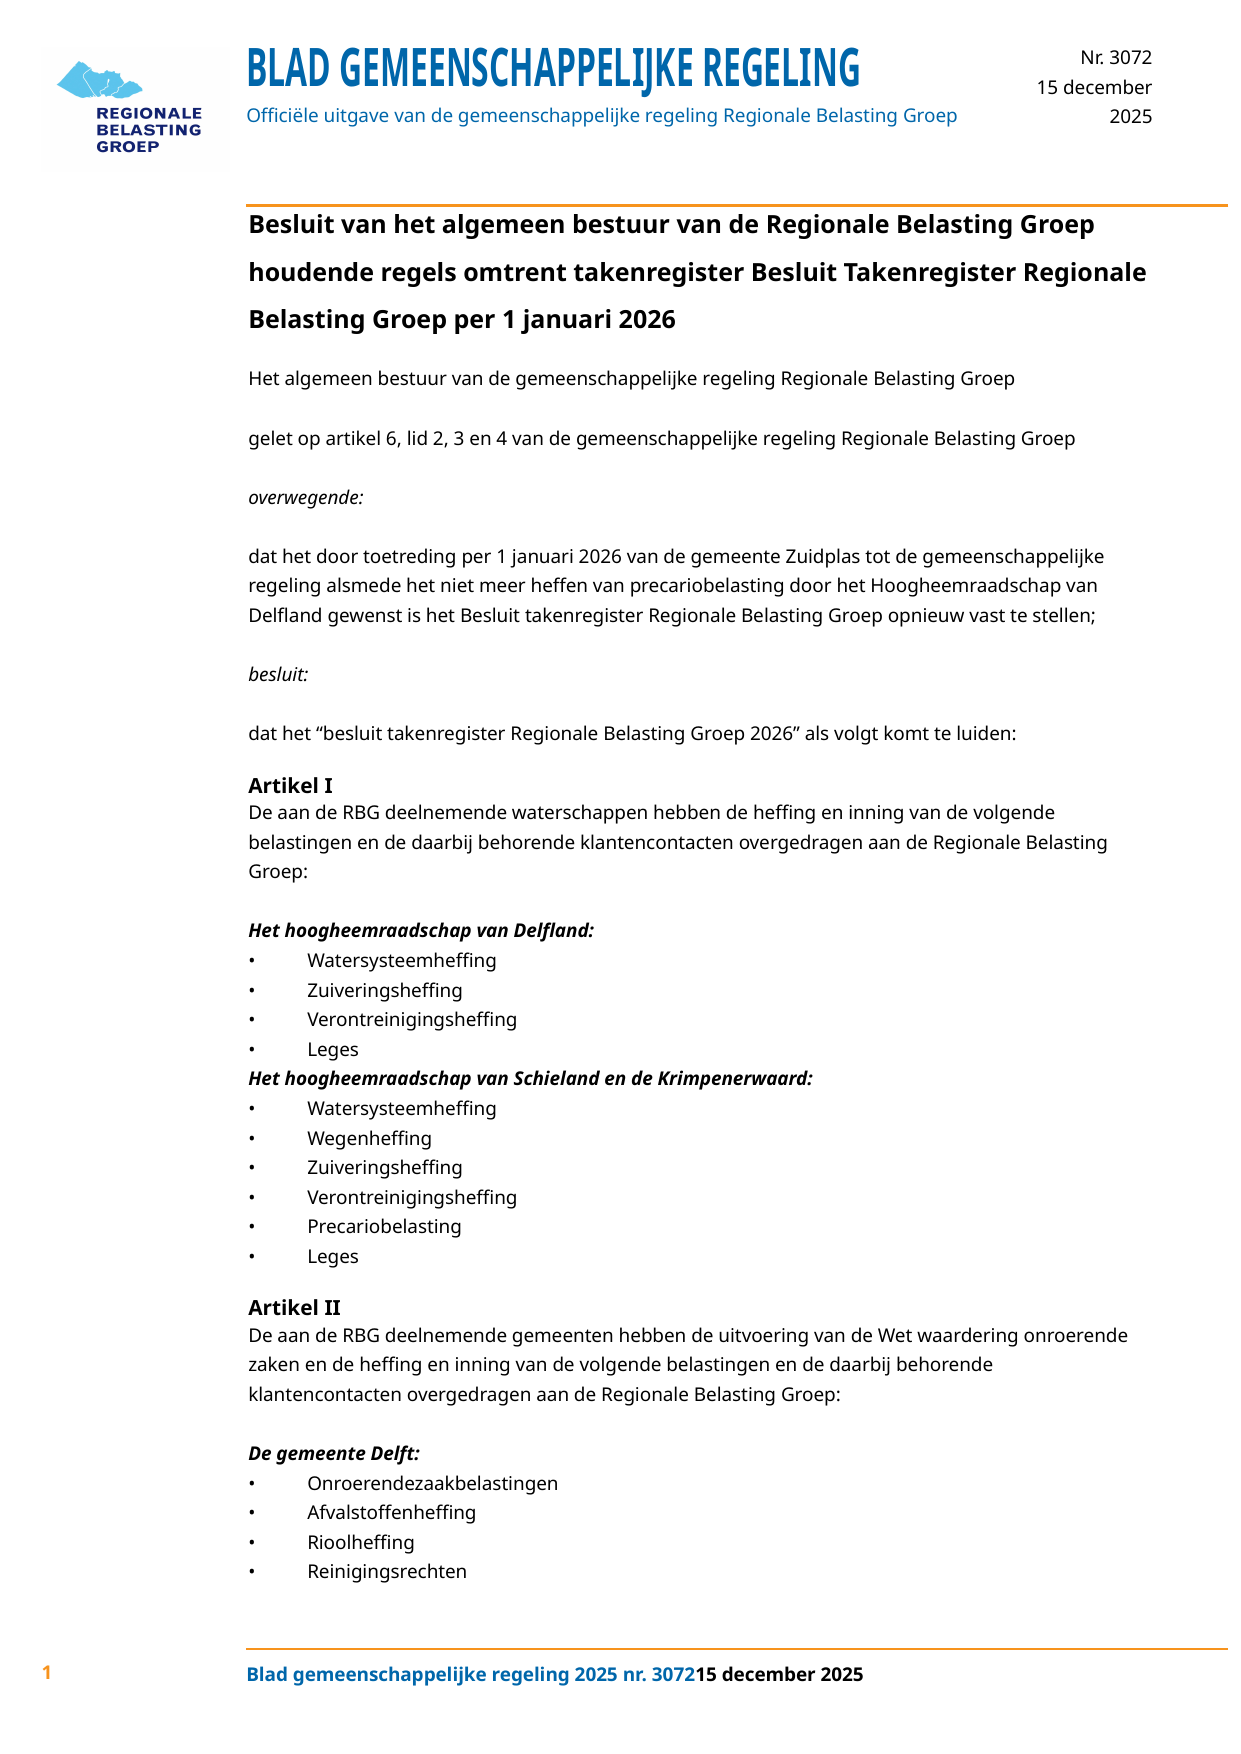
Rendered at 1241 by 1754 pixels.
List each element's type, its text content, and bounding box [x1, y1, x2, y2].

text Artikel II [248, 1293, 1152, 1322]
picture [41, 47, 231, 172]
text De gemeente Delft: [248, 1440, 1152, 1466]
list Precariobelasting [248, 1213, 1152, 1239]
text gelet op artikel 6, lid 2, 3 en 4 van de gemeenschappelijke regeling Regionale Belasting Groep [248, 425, 1152, 450]
text besluit: [248, 661, 1152, 687]
text dat het “besluit takenregister Regionale Belasting Groep 2026” als volgt komt te luiden: [248, 721, 1152, 746]
list Leges [248, 1036, 1152, 1062]
text overwegende: [248, 484, 1152, 509]
list Rioolheffing [248, 1529, 1152, 1555]
list Watersysteemheffing [248, 1095, 1152, 1121]
list Watersysteemheffing [248, 947, 1152, 973]
text Besluit van het algemeen bestuur van de Regionale Belasting Groep houdende regels omtrent takenregister Besluit Takenregister Regionale Belasting Groep per 1 januari 2026 [248, 207, 1152, 336]
text Het algemeen bestuur van de gemeenschappelijke regeling Regionale Belasting Groep [248, 366, 1152, 391]
list Onroerendezaakbelastingen [248, 1470, 1152, 1496]
text Artikel I [248, 771, 1152, 799]
list Zuiveringsheffing [248, 977, 1152, 1003]
list Leges [248, 1243, 1152, 1269]
list Wegenheffing [248, 1125, 1152, 1151]
text Het hoogheemraadschap van Delfland: [248, 918, 1152, 943]
list Afvalstoffenheffing [248, 1499, 1152, 1525]
text dat het door toetreding per 1 januari 2026 van de gemeente Zuidplas tot de gemeenschappelijke regeling alsmede het niet meer heffen van precariobelasting door het Hoogheemraadschap van Delfland gewenst is het Besluit takenregister Regionale Belasting Groep opnieuw vast te stellen; [248, 543, 1152, 628]
text Het hoogheemraadschap van Schieland en de Krimpenerwaard: [248, 1066, 1152, 1091]
list Verontreinigingsheffing [248, 1006, 1152, 1032]
text De aan de RBG deelnemende waterschappen hebben de heffing en inning van de volgende belastingen en de daarbij behorende klantencontacten overgedragen aan de Regionale Belasting Groep: [248, 799, 1152, 884]
text De aan de RBG deelnemende gemeenten hebben de uitvoering van de Wet waardering onroerende zaken en de heffing en inning van de volgende belastingen en de daarbij behorende klantencontacten overgedragen aan de Regionale Belasting Groep: [248, 1322, 1152, 1407]
list Zuiveringsheffing [248, 1154, 1152, 1180]
list Reinigingsrechten [248, 1559, 1152, 1584]
list Verontreinigingsheffing [248, 1184, 1152, 1210]
